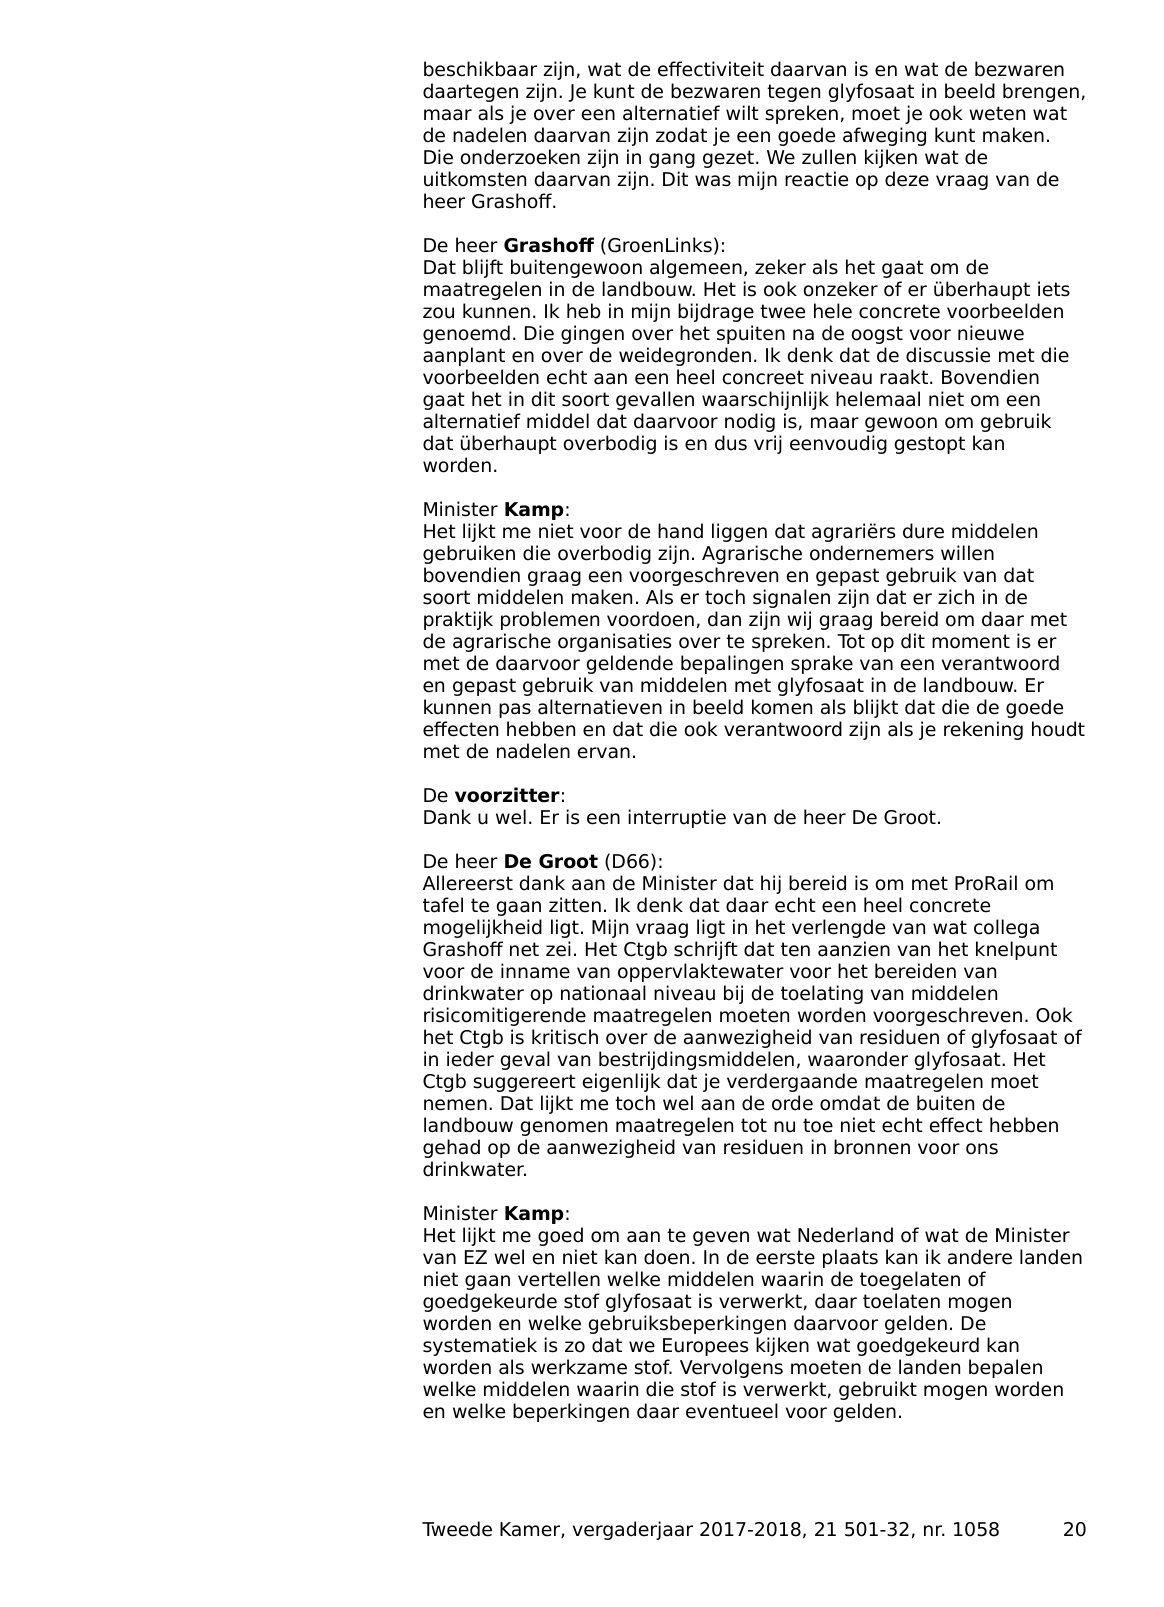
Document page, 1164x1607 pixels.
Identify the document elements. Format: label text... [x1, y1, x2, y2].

text Allereerst dank aan de Minister dat hij bereid is om met ProRail om tafel te gaan zitten. Ik denk dat daar echt een heel concrete mogelijkheid ligt. Mijn vraag ligt in het verlengde van wat collega Grashoff net zei. Het Ctgb schrijft dat ten aanzien van het knelpunt voor de inname van oppervlaktewater voor het bereiden van drinkwater op nationaal niveau bij de toelating van middelen risicomitigerende maatregelen moeten worden voorgeschreven. Ook het Ctgb is kritisch over de aanwezigheid van residuen of glyfosaat of in ieder geval van bestrijdingsmiddelen, waaronder glyfosaat. Het Ctgb suggereert eigenlijk dat je verdergaande maatregelen moet nemen. Dat lijkt me toch wel aan de orde omdat de buiten de landbouw genomen maatregelen tot nu toe niet echt effect hebben gehad op de aanwezigheid van residuen in bronnen voor ons drinkwater. [422, 873, 1087, 1181]
text beschikbaar zijn, wat de effectiviteit daarvan is en wat de bezwaren daartegen zijn. Je kunt de bezwaren tegen glyfosaat in beeld brengen, maar als je over een alternatief wilt spreken, moet je ook weten wat de nadelen daarvan zijn zodat je een goede afweging kunt maken. Die onderzoeken zijn in gang gezet. We zullen kijken wat de uitkomsten daarvan zijn. Dit was mijn reactie op deze vraag van de heer Grashoff. [422, 59, 1087, 213]
text De heer De Groot (D66): [422, 851, 1087, 873]
text Het lijkt me goed om aan te geven wat Nederland of wat de Minister van EZ wel en niet kan doen. In de eerste plaats kan ik andere landen niet gaan vertellen welke middelen waarin de toegelaten of goedgekeurde stof glyfosaat is verwerkt, daar toelaten mogen worden en welke gebruiksbeperkingen daarvoor gelden. De systematiek is zo dat we Europees kijken wat goedgekeurd kan worden als werkzame stof. Vervolgens moeten de landen bepalen welke middelen waarin die stof is verwerkt, gebruikt mogen worden en welke beperkingen daar eventueel voor gelden. [422, 1225, 1087, 1423]
text Het lijkt me niet voor de hand liggen dat agrariërs dure middelen gebruiken die overbodig zijn. Agrarische ondernemers willen bovendien graag een voorgeschreven en gepast gebruik van dat soort middelen maken. Als er toch signalen zijn dat er zich in de praktijk problemen voordoen, dan zijn wij graag bereid om daar met de agrarische organisaties over te spreken. Tot op dit moment is er met de daarvoor geldende bepalingen sprake van een verantwoord en gepast gebruik van middelen met glyfosaat in de landbouw. Er kunnen pas alternatieven in beeld komen als blijkt dat die de goede effecten hebben en dat die ook verantwoord zijn als je rekening houdt met de nadelen ervan. [422, 521, 1087, 763]
text Dat blijft buitengewoon algemeen, zeker als het gaat om de maatregelen in de landbouw. Het is ook onzeker of er überhaupt iets zou kunnen. Ik heb in mijn bijdrage twee hele concrete voorbeelden genoemd. Die gingen over het spuiten na de oogst voor nieuwe aanplant en over de weidegronden. Ik denk dat de discussie met die voorbeelden echt aan een heel concreet niveau raakt. Bovendien gaat het in dit soort gevallen waarschijnlijk helemaal niet om een alternatief middel dat daarvoor nodig is, maar gewoon om gebruik dat überhaupt overbodig is en dus vrij eenvoudig gestopt kan worden. [422, 257, 1087, 477]
text De heer Grashoff (GroenLinks): [422, 235, 1087, 257]
text Minister Kamp: [422, 1203, 1087, 1225]
text Minister Kamp: [422, 499, 1087, 521]
text Dank u wel. Er is een interruptie van de heer De Groot. [422, 807, 1087, 829]
text De voorzitter: [422, 785, 1087, 807]
